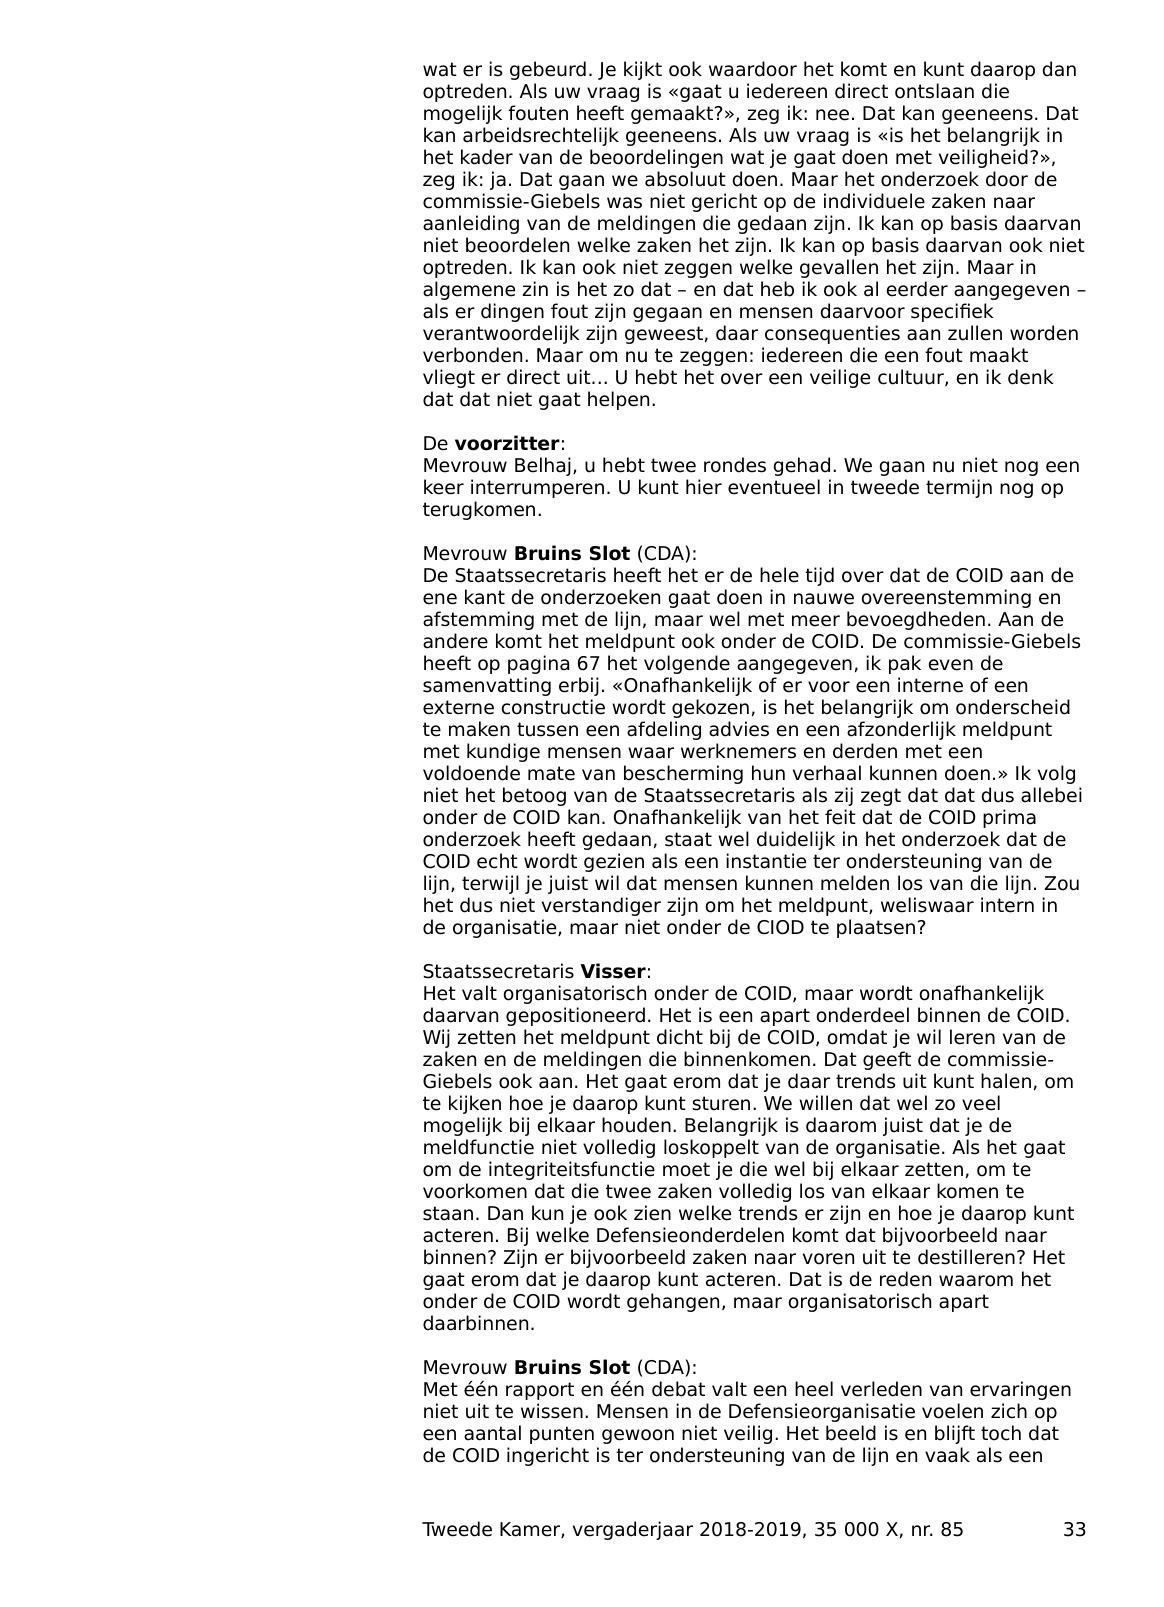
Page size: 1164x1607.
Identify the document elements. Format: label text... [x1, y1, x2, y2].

text De Staatssecretaris heeft het er de hele tijd over dat de COID aan de ene kant de onderzoeken gaat doen in nauwe overeenstemming en afstemming met de lijn, maar wel met meer bevoegdheden. Aan de andere komt het meldpunt ook onder de COID. De commissie-Giebels heeft op pagina 67 het volgende aangegeven, ik pak even de samenvatting erbij. «Onafhankelijk of er voor een interne of een externe constructie wordt gekozen, is het belangrijk om onderscheid te maken tussen een afdeling advies en een afzonderlijk meldpunt met kundige mensen waar werknemers en derden met een voldoende mate van bescherming hun verhaal kunnen doen.» Ik volg niet het betoog van de Staatssecretaris als zij zegt dat dat dus allebei onder de COID kan. Onafhankelijk van het feit dat de COID prima onderzoek heeft gedaan, staat wel duidelijk in het onderzoek dat de COID echt wordt gezien als een instantie ter ondersteuning van de lijn, terwijl je juist wil dat mensen kunnen melden los van die lijn. Zou het dus niet verstandiger zijn om het meldpunt, weliswaar intern in de organisatie, maar niet onder de CIOD te plaatsen? [422, 565, 1087, 939]
text Het valt organisatorisch onder de COID, maar wordt onafhankelijk daarvan gepositioneerd. Het is een apart onderdeel binnen de COID. Wij zetten het meldpunt dicht bij de COID, omdat je wil leren van de zaken en de meldingen die binnenkomen. Dat geeft de commissie-Giebels ook aan. Het gaat erom dat je daar trends uit kunt halen, om te kijken hoe je daarop kunt sturen. We willen dat wel zo veel mogelijk bij elkaar houden. Belangrijk is daarom juist dat je de meldfunctie niet volledig loskoppelt van de organisatie. Als het gaat om de integriteitsfunctie moet je die wel bij elkaar zetten, om te voorkomen dat die twee zaken volledig los van elkaar komen te staan. Dan kun je ook zien welke trends er zijn en hoe je daarop kunt acteren. Bij welke Defensieonderdelen komt dat bijvoorbeeld naar binnen? Zijn er bijvoorbeeld zaken naar voren uit te destilleren? Het gaat erom dat je daarop kunt acteren. Dat is de reden waarom het onder de COID wordt gehangen, maar organisatorisch apart daarbinnen. [422, 983, 1087, 1334]
text De voorzitter: [422, 433, 1087, 455]
text Staatssecretaris Visser: [422, 961, 1087, 983]
text Mevrouw Bruins Slot (CDA): [422, 543, 1087, 565]
text Mevrouw Belhaj, u hebt twee rondes gehad. We gaan nu niet nog een keer interrumperen. U kunt hier eventueel in tweede termijn nog op terugkomen. [422, 455, 1087, 521]
text wat er is gebeurd. Je kijkt ook waardoor het komt en kunt daarop dan optreden. Als uw vraag is «gaat u iedereen direct ontslaan die mogelijk fouten heeft gemaakt?», zeg ik: nee. Dat kan geeneens. Dat kan arbeidsrechtelijk geeneens. Als uw vraag is «is het belangrijk in het kader van de beoordelingen wat je gaat doen met veiligheid?», zeg ik: ja. Dat gaan we absoluut doen. Maar het onderzoek door de commissie-Giebels was niet gericht op de individuele zaken naar aanleiding van de meldingen die gedaan zijn. Ik kan op basis daarvan niet beoordelen welke zaken het zijn. Ik kan op basis daarvan ook niet optreden. Ik kan ook niet zeggen welke gevallen het zijn. Maar in algemene zin is het zo dat – en dat heb ik ook al eerder aangegeven – als er dingen fout zijn gegaan en mensen daarvoor specifiek verantwoordelijk zijn geweest, daar consequenties aan zullen worden verbonden. Maar om nu te zeggen: iedereen die een fout maakt vliegt er direct uit... U hebt het over een veilige cultuur, en ik denk dat dat niet gaat helpen. [422, 59, 1087, 411]
text Met één rapport en één debat valt een heel verleden van ervaringen niet uit te wissen. Mensen in de Defensieorganisatie voelen zich op een aantal punten gewoon niet veilig. Het beeld is en blijft toch dat de COID ingericht is ter ondersteuning van de lijn en vaak als een [422, 1379, 1087, 1467]
text Mevrouw Bruins Slot (CDA): [422, 1357, 1087, 1379]
